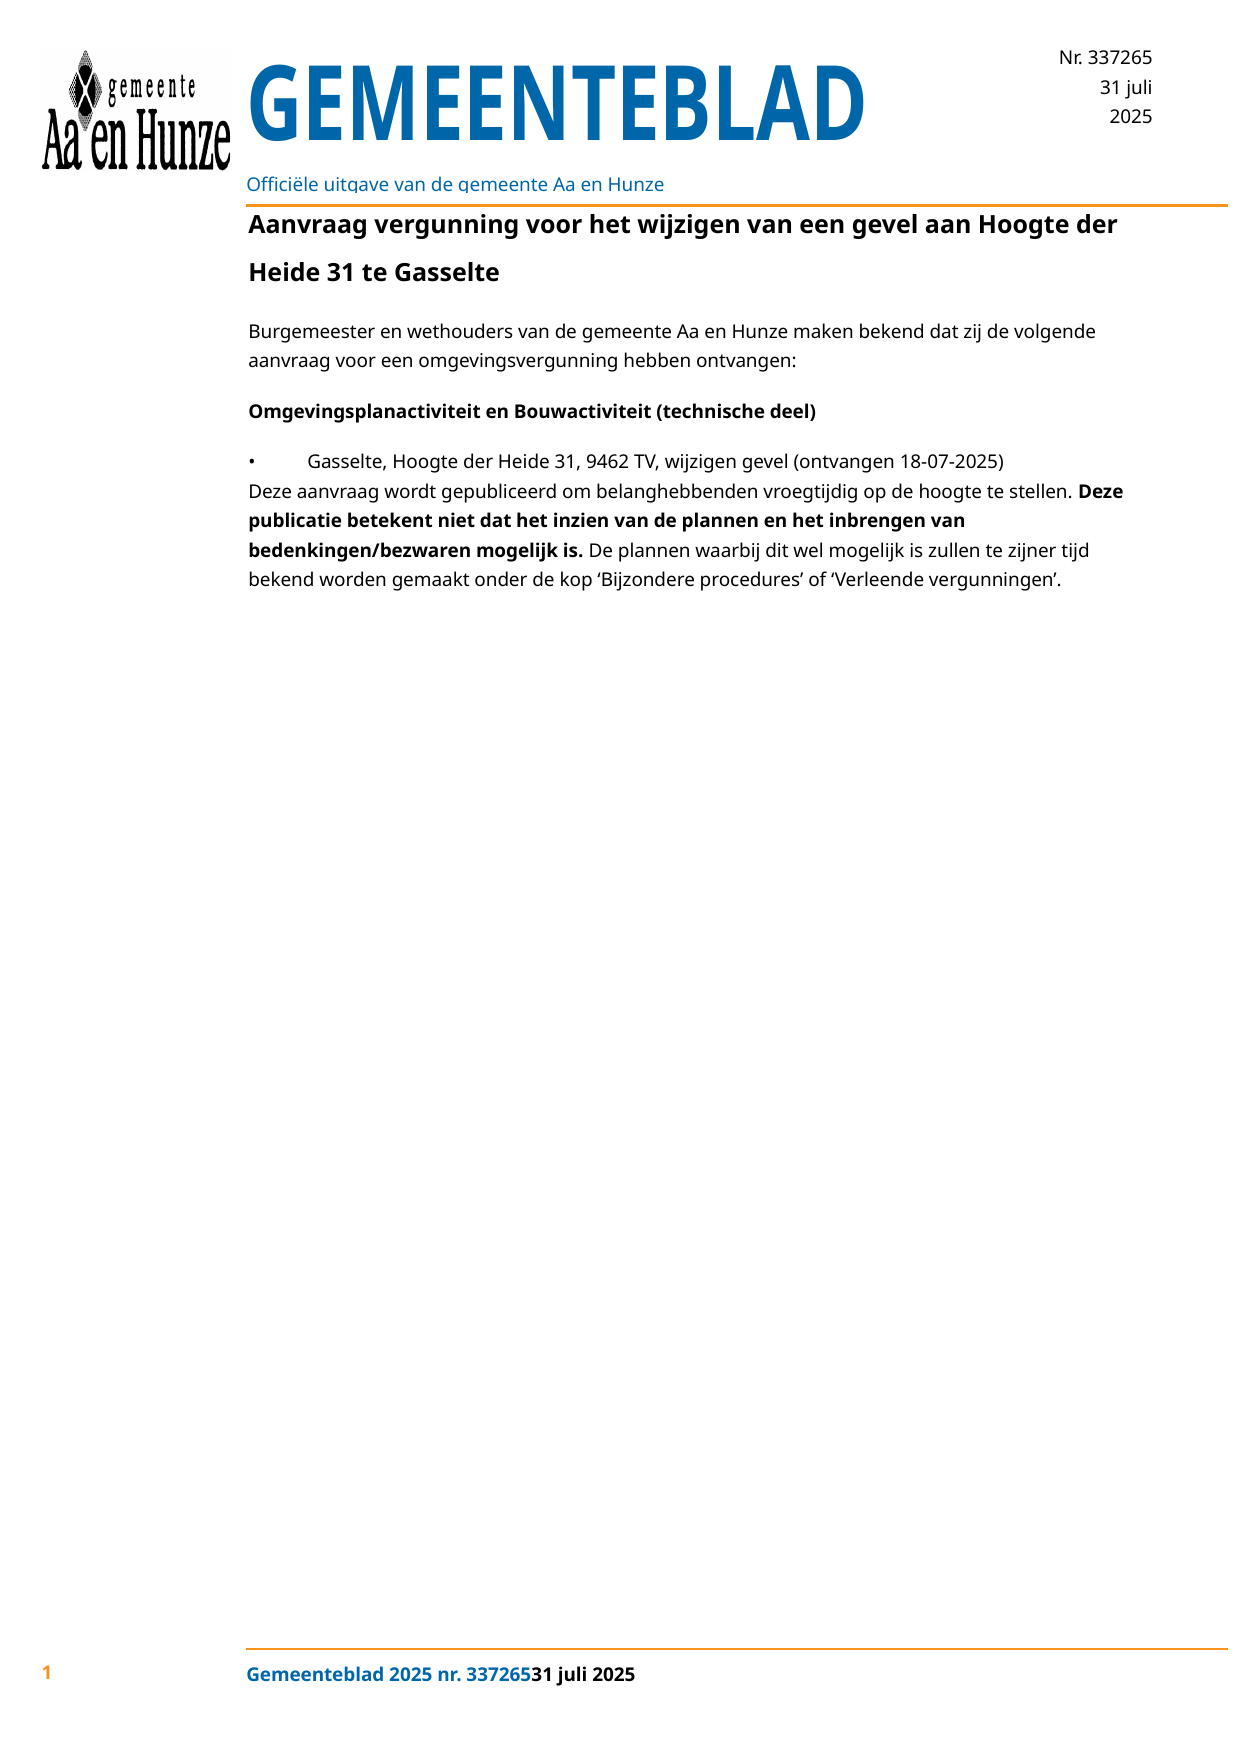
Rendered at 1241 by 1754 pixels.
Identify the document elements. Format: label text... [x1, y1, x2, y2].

picture [41, 47, 231, 172]
text Aanvraag vergunning voor het wijzigen van een gevel aan Hoogte der Heide 31 te Gasselte [248, 207, 1152, 288]
list Gasselte, Hoogte der Heide 31, 9462 TV, wijzigen gevel (ontvangen 18-07-2025) [248, 448, 1152, 474]
text Deze aanvraag wordt gepubliceerd om belanghebbenden vroegtijdig op de hoogte te stellen. Deze publicatie betekent niet dat het inzien van de plannen en het inbrengen van bedenkingen/bezwaren mogelijk is. De plannen waarbij dit wel mogelijk is zullen te zijner tijd bekend worden gemaakt onder de kop ‘Bijzondere procedures’ of ‘Verleende vergunningen’. [248, 478, 1152, 592]
text Omgevingsplanactiviteit en Bouwactiviteit (technische deel) [248, 398, 1152, 424]
text Burgemeester en wethouders van de gemeente Aa en Hunze maken bekend dat zij de volgende aanvraag voor een omgevingsvergunning hebben ontvangen: [248, 318, 1152, 373]
